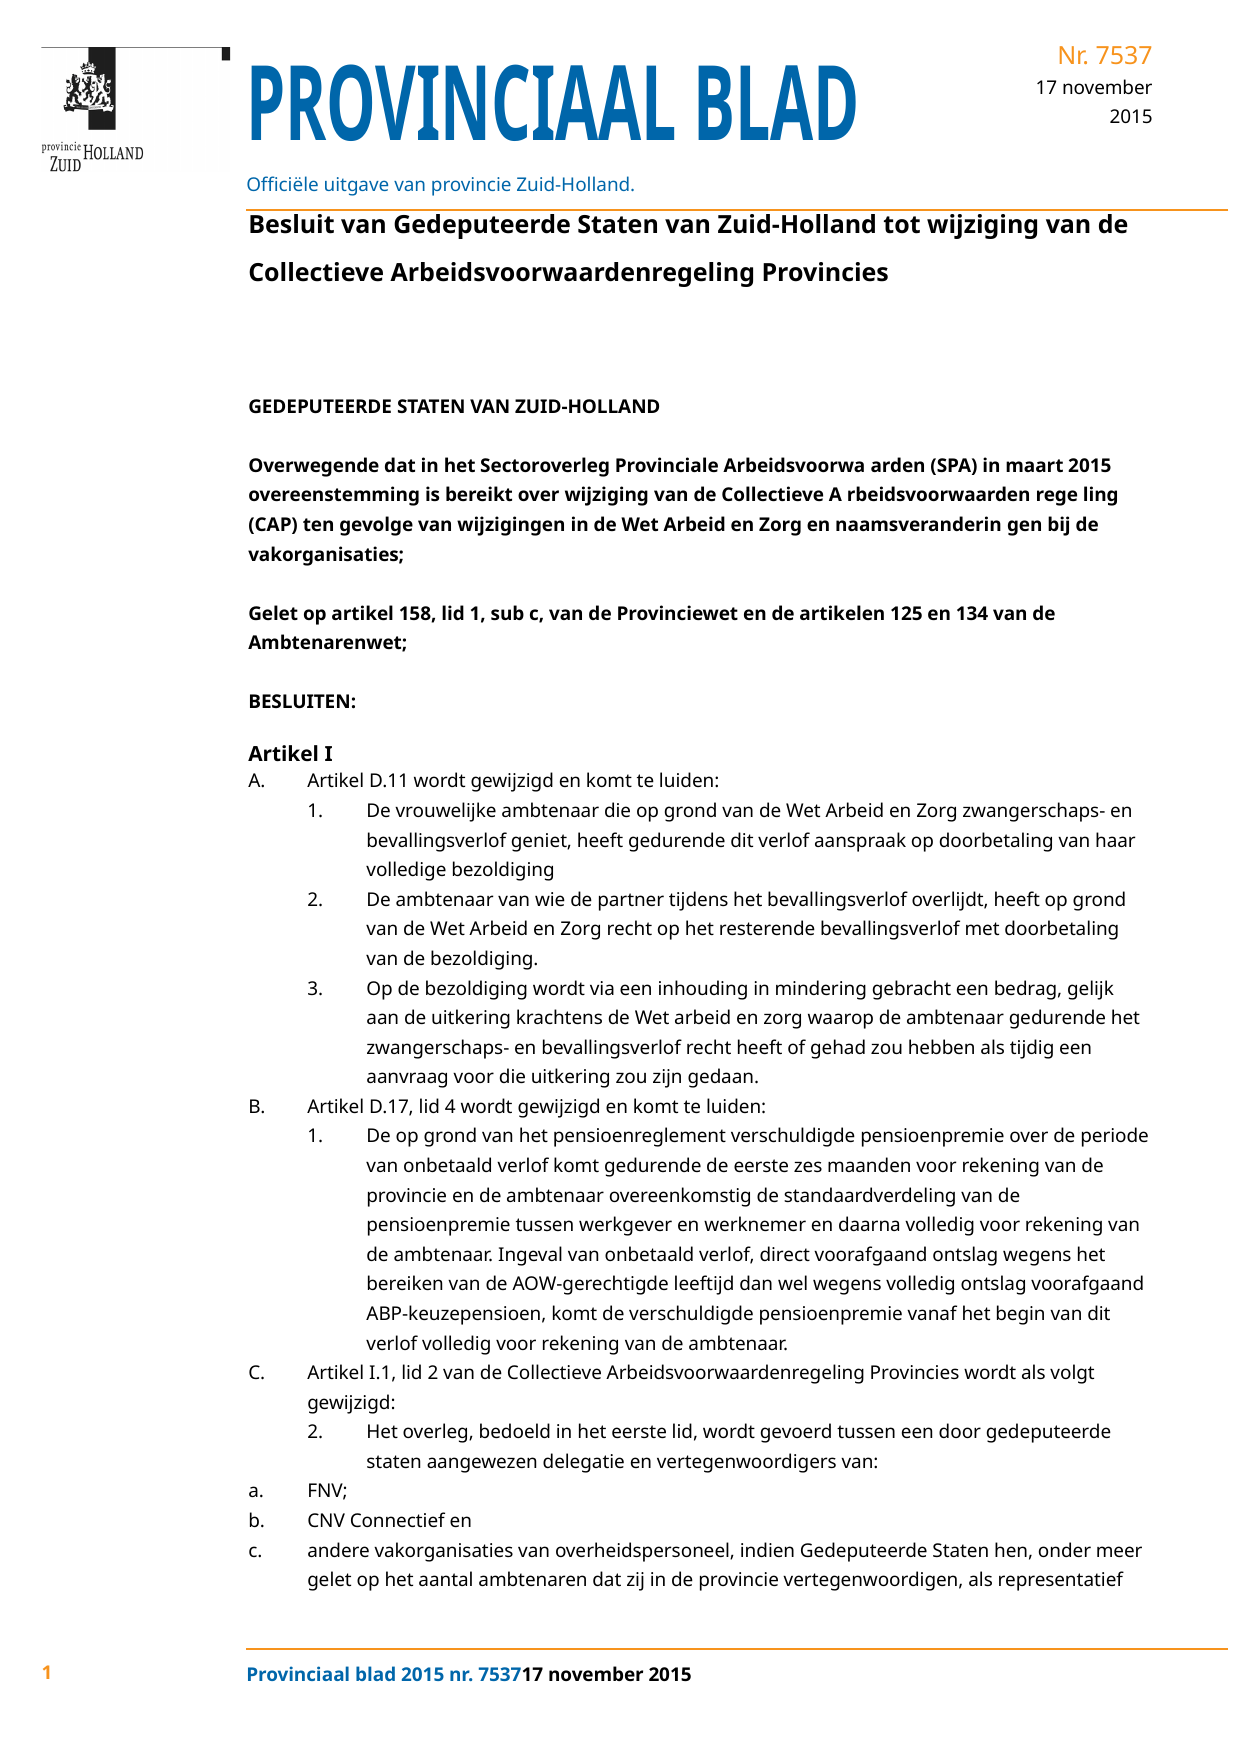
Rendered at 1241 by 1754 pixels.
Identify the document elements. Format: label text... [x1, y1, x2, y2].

text GEDEPUTEERDE STATEN VAN ZUID-HOLLAND [248, 393, 1152, 419]
text Artikel I [248, 739, 1152, 768]
list Artikel I.1, lid 2 van de Collectieve Arbeidsvoorwaardenregeling Provincies wordt als volgt gewijzigd: [248, 1359, 1152, 1414]
text Besluit van Gedeputeerde Staten van Zuid-Holland tot wijziging van de Collectieve Arbeidsvoorwaardenregeling Provincies [248, 211, 1152, 288]
text Overwegende dat in het Sectoroverleg Provinciale Arbeidsvoorwa arden (SPA) in maart 2015 overeenstemming is bereikt over wijziging van de Collectieve A rbeidsvoorwaarden rege ling (CAP) ten gevolge van wijzigingen in de Wet Arbeid en Zorg en naamsveranderin gen bij de vakorganisaties; [248, 452, 1152, 567]
list Het overleg, bedoeld in het eerste lid, wordt gevoerd tussen een door gedeputeerde staten aangewezen delegatie en vertegenwoordigers van: [307, 1418, 1152, 1474]
list FNV; [248, 1478, 1152, 1503]
list CNV Connectief en [248, 1507, 1152, 1533]
list Artikel D.11 wordt gewijzigd en komt te luiden: [248, 768, 1152, 793]
list Artikel D.17, lid 4 wordt gewijzigd en komt te luiden: [248, 1093, 1152, 1119]
text BESLUITEN: [248, 689, 1152, 714]
list andere vakorganisaties van overheidspersoneel, indien Gedeputeerde Staten hen, onder meer gelet op het aantal ambtenaren dat zij in de provincie vertegenwoordigen, als representatief [248, 1537, 1152, 1592]
picture [41, 47, 231, 172]
list De vrouwelijke ambtenaar die op grond van de Wet Arbeid en Zorg zwangerschaps- en bevallingsverlof geniet, heeft gedurende dit verlof aanspraak op doorbetaling van haar volledige bezoldiging [307, 797, 1152, 882]
list De ambtenaar van wie de partner tijdens het bevallingsverlof overlijdt, heeft op grond van de Wet Arbeid en Zorg recht op het resterende bevallingsverlof met doorbetaling van de bezoldiging. [307, 886, 1152, 971]
list Op de bezoldiging wordt via een inhouding in mindering gebracht een bedrag, gelijk aan de uitkering krachtens de Wet arbeid en zorg waarop de ambtenaar gedurende het zwangerschaps- en bevallingsverlof recht heeft of gehad zou hebben als tijdig een aanvraag voor die uitkering zou zijn gedaan. [307, 975, 1152, 1089]
list De op grond van het pensioenreglement verschuldigde pensioenpremie over de periode van onbetaald verlof komt gedurende de eerste zes maanden voor rekening van de provincie en de ambtenaar overeenkomstig de standaardverdeling van de pensioenpremie tussen werkgever en werknemer en daarna volledig voor rekening van de ambtenaar. Ingeval van onbetaald verlof, direct voorafgaand ontslag wegens het bereiken van de AOW-gerechtigde leeftijd dan wel wegens volledig ontslag voorafgaand ABP-keuzepensioen, komt de verschuldigde pensioenpremie vanaf het begin van dit verlof volledig voor rekening van de ambtenaar. [307, 1123, 1152, 1355]
text Gelet op artikel 158, lid 1, sub c, van de Provinciewet en de artikelen 125 en 134 van de Ambtenarenwet; [248, 600, 1152, 655]
